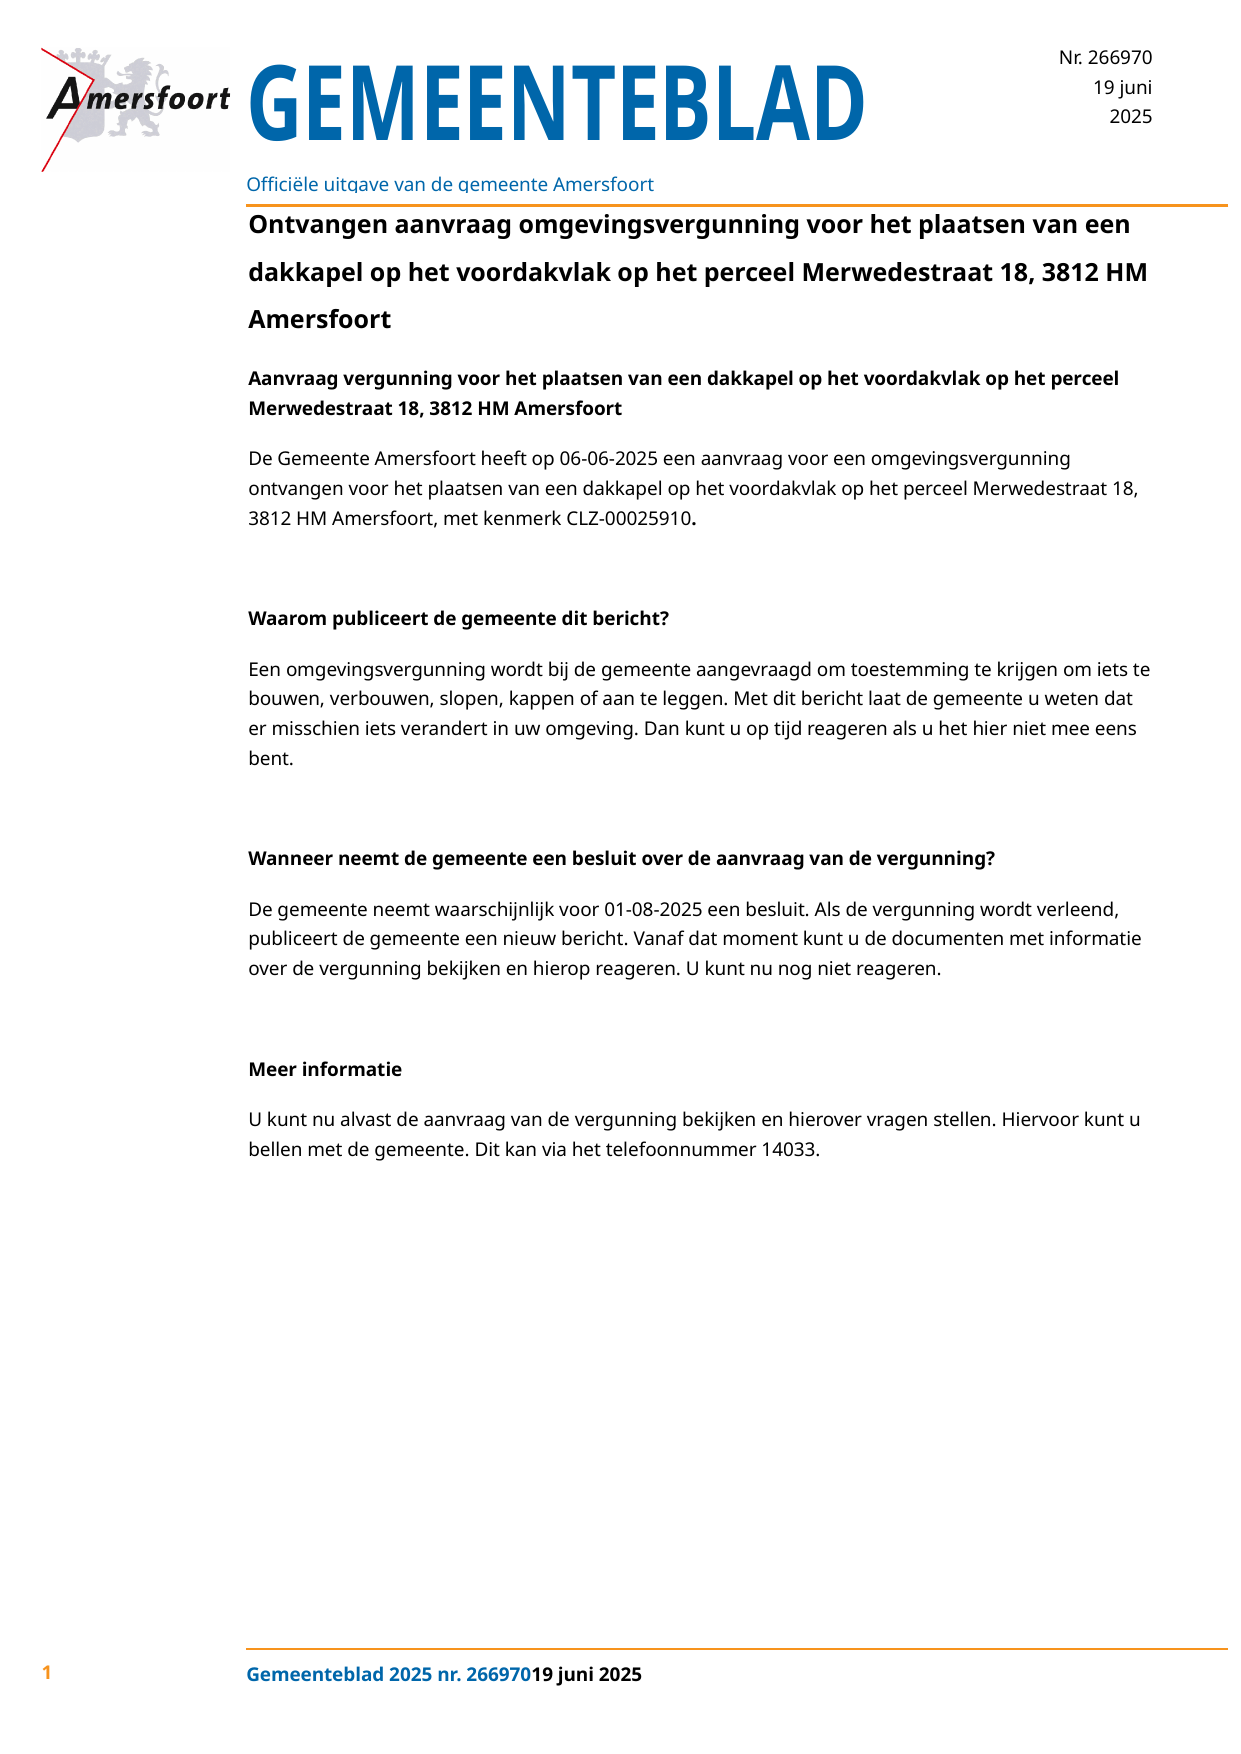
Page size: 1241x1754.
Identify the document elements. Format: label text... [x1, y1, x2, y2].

text U kunt nu alvast de aanvraag van de vergunning bekijken en hierover vragen stellen. Hiervoor kunt u bellen met de gemeente. Dit kan via het telefoonnummer 14033. [248, 1106, 1152, 1162]
picture [41, 47, 231, 172]
text Meer informatie [248, 1056, 1152, 1082]
text De gemeente neemt waarschijnlijk voor 01-08-2025 een besluit. Als de vergunning wordt verleend, publiceert de gemeente een nieuw bericht. Vanaf dat moment kunt u de documenten met informatie over de vergunning bekijken en hierop reageren. U kunt nu nog niet reageren. [248, 896, 1152, 981]
text Aanvraag vergunning voor het plaatsen van een dakkapel op het voordakvlak op het perceel Merwedestraat 18, 3812 HM Amersfoort [248, 366, 1152, 421]
text Een omgevingsvergunning wordt bij de gemeente aangevraagd om toestemming te krijgen om iets te bouwen, verbouwen, slopen, kappen of aan te leggen. Met dit bericht laat de gemeente u weten dat er misschien iets verandert in uw omgeving. Dan kunt u op tijd reageren als u het hier niet mee eens bent. [248, 656, 1152, 770]
text De Gemeente Amersfoort heeft op 06-06-2025 een aanvraag voor een omgevingsvergunning ontvangen voor het plaatsen van een dakkapel op het voordakvlak op het perceel Merwedestraat 18, 3812 HM Amersfoort, met kenmerk CLZ-00025910. [248, 446, 1152, 530]
text Ontvangen aanvraag omgevingsvergunning voor het plaatsen van een dakkapel op het voordakvlak op het perceel Merwedestraat 18, 3812 HM Amersfoort [248, 207, 1152, 336]
text Waarom publiceert de gemeente dit bericht? [248, 606, 1152, 631]
text Wanneer neemt de gemeente een besluit over de aanvraag van de vergunning? [248, 846, 1152, 871]
